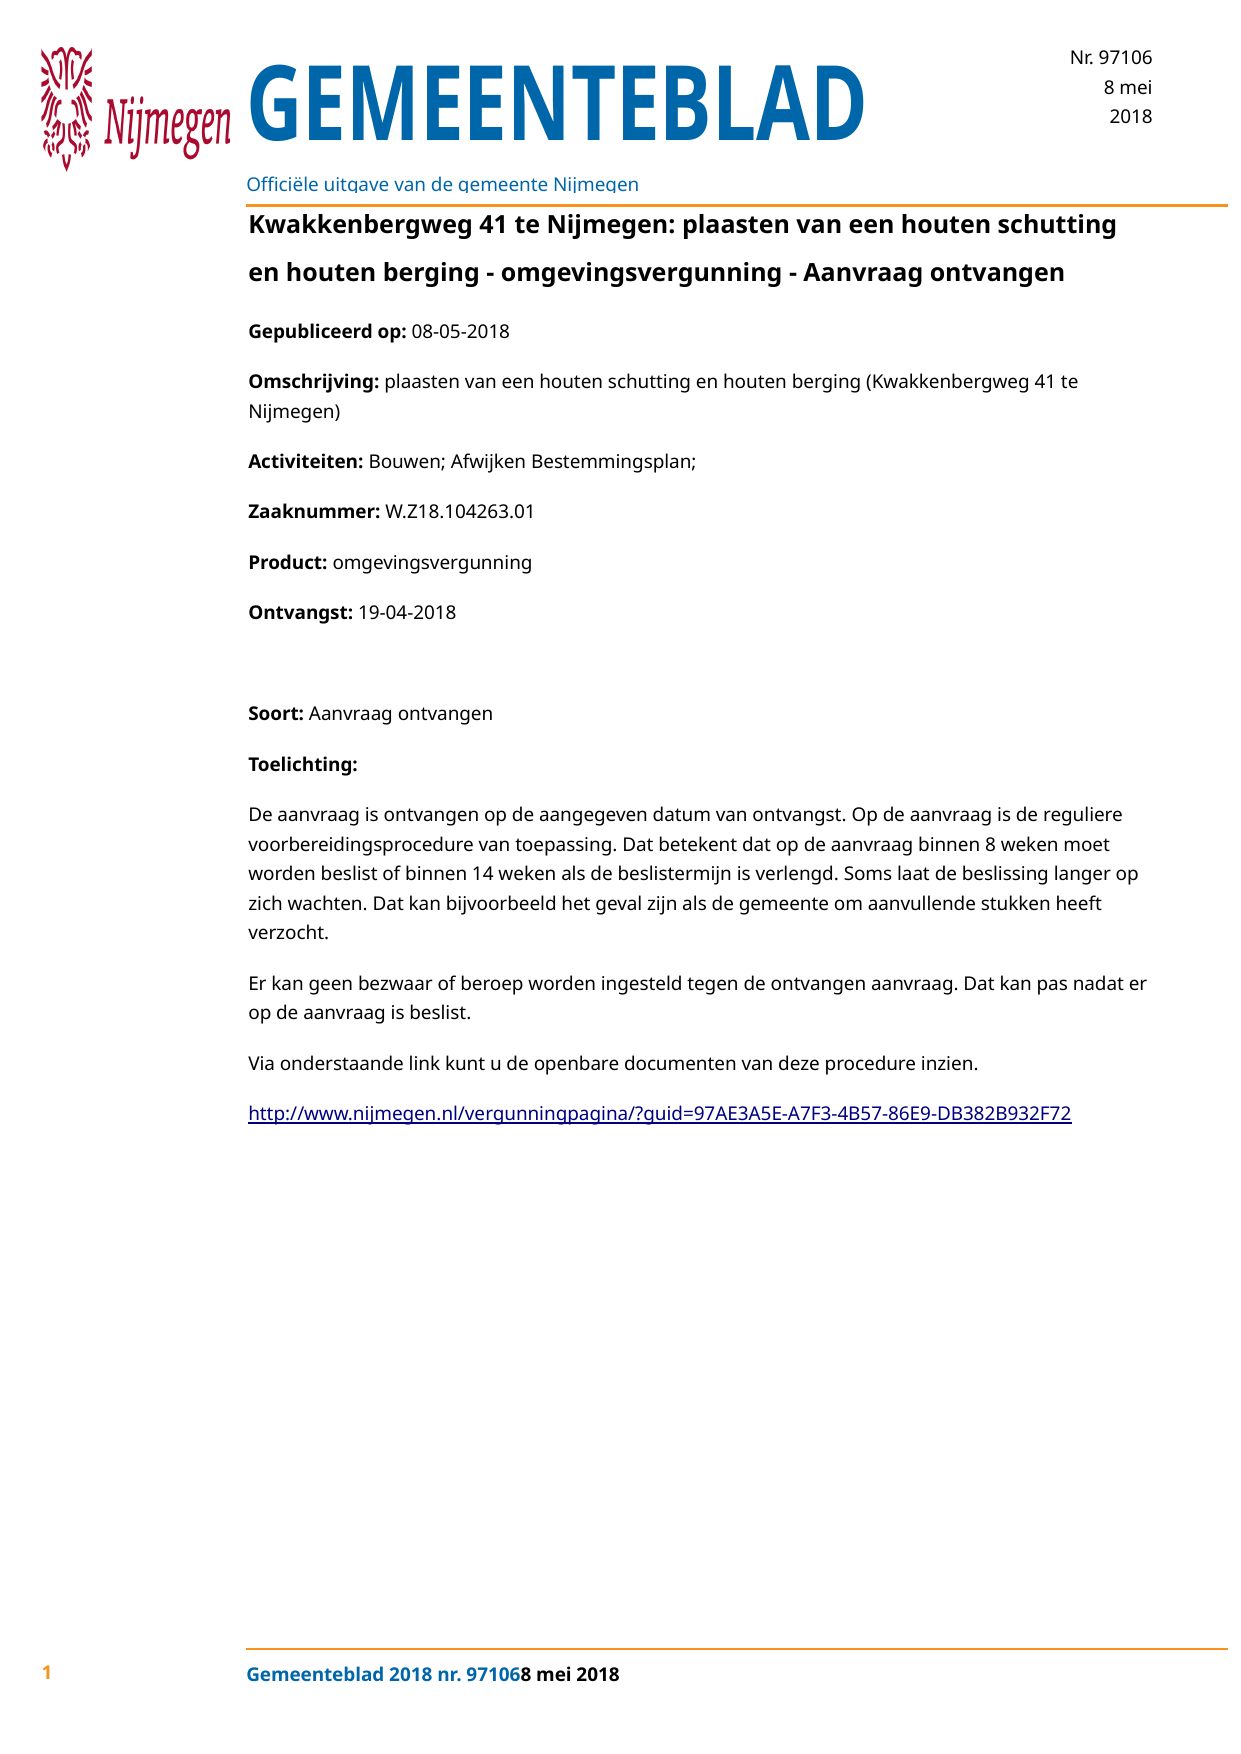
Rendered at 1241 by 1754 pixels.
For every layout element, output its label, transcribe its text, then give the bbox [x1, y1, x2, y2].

text Product: omgevingsvergunning [248, 549, 1152, 575]
text Via onderstaande link kunt u de openbare documenten van deze procedure inzien. [248, 1050, 1152, 1076]
text De aanvraag is ontvangen op de aangegeven datum van ontvangst. Op de aanvraag is de reguliere voorbereidingsprocedure van toepassing. Dat betekent dat op de aanvraag binnen 8 weken moet worden beslist of binnen 14 weken als de beslistermijn is verlengd. Soms laat de beslissing langer op zich wachten. Dat kan bijvoorbeeld het geval zijn als de gemeente om aanvullende stukken heeft verzocht. [248, 801, 1152, 945]
text Activiteiten: Bouwen; Afwijken Bestemmingsplan; [248, 448, 1152, 474]
text http://www.nijmegen.nl/vergunningpagina/?guid=97AE3A5E-A7F3-4B57-86E9-DB382B932F72 [248, 1100, 1152, 1126]
text Kwakkenbergweg 41 te Nijmegen: plaasten van een houten schutting en houten berging - omgevingsvergunning - Aanvraag ontvangen [248, 207, 1152, 288]
text Er kan geen bezwaar of beroep worden ingesteld tegen de ontvangen aanvraag. Dat kan pas nadat er op de aanvraag is beslist. [248, 970, 1152, 1025]
text Toelichting: [248, 751, 1152, 777]
text Gepubliceerd op: 08-05-2018 [248, 318, 1152, 344]
text Zaaknummer: W.Z18.104263.01 [248, 499, 1152, 524]
picture [41, 47, 231, 172]
text Ontvangst: 19-04-2018 [248, 599, 1152, 625]
text Omschrijving: plaasten van een houten schutting en houten berging (Kwakkenbergweg 41 te Nijmegen) [248, 368, 1152, 424]
text Soort: Aanvraag ontvangen [248, 700, 1152, 726]
